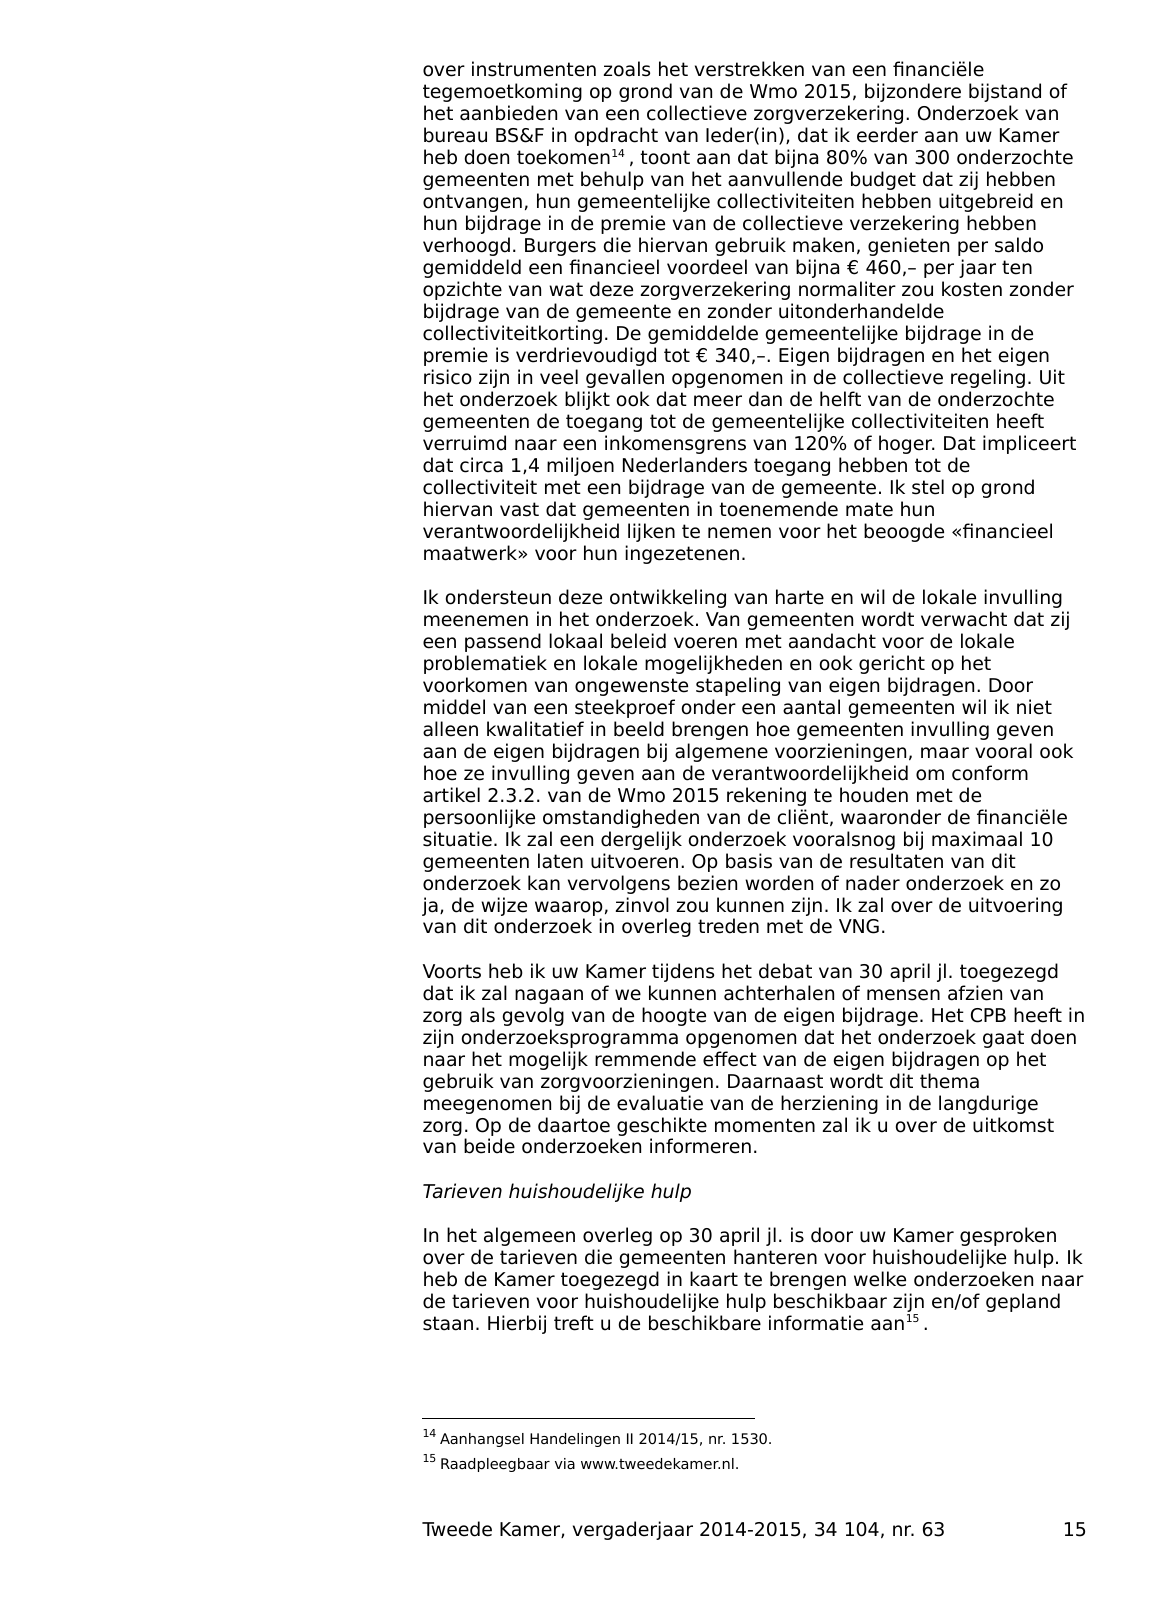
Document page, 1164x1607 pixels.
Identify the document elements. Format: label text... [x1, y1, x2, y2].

text Ik ondersteun deze ontwikkeling van harte en wil de lokale invulling meenemen in het onderzoek. Van gemeenten wordt verwacht dat zij een passend lokaal beleid voeren met aandacht voor de lokale problematiek en lokale mogelijkheden en ook gericht op het voorkomen van ongewenste stapeling van eigen bijdragen. Door middel van een steekproef onder een aantal gemeenten wil ik niet alleen kwalitatief in beeld brengen hoe gemeenten invulling geven aan de eigen bijdragen bij algemene voorzieningen, maar vooral ook hoe ze invulling geven aan de verantwoordelijkheid om conform artikel 2.3.2. van de Wmo 2015 rekening te houden met de persoonlijke omstandigheden van de cliënt, waaronder de financiële situatie. Ik zal een dergelijk onderzoek vooralsnog bij maximaal 10 gemeenten laten uitvoeren. Op basis van de resultaten van dit onderzoek kan vervolgens bezien worden of nader onderzoek en zo ja, de wijze waarop, zinvol zou kunnen zijn. Ik zal over de uitvoering van dit onderzoek in overleg treden met de VNG. [422, 587, 1087, 938]
text Voorts heb ik uw Kamer tijdens het debat van 30 april jl. toegezegd dat ik zal nagaan of we kunnen achterhalen of mensen afzien van zorg als gevolg van de hoogte van de eigen bijdrage. Het CPB heeft in zijn onderzoeksprogramma opgenomen dat het onderzoek gaat doen naar het mogelijk remmende effect van de eigen bijdragen op het gebruik van zorgvoorzieningen. Daarnaast wordt dit thema meegenomen bij de evaluatie van de herziening in de langdurige zorg. Op de daartoe geschikte momenten zal ik u over de uitkomst van beide onderzoeken informeren. [422, 961, 1087, 1158]
subtitle Tarieven huishoudelijke hulp [422, 1181, 1087, 1203]
text Aanhangsel Handelingen II 2014/15, nr. 1530. [422, 1427, 1087, 1449]
text In het algemeen overleg op 30 april jl. is door uw Kamer gesproken over de tarieven die gemeenten hanteren voor huishoudelijke hulp. Ik heb de Kamer toegezegd in kaart te brengen welke onderzoeken naar de tarieven voor huishoudelijke hulp beschikbaar zijn en/of gepland staan. Hierbij treft u de beschikbare informatie aan. [422, 1225, 1087, 1335]
text Raadpleegbaar via www.tweedekamer.nl. [422, 1452, 1087, 1474]
text over instrumenten zoals het verstrekken van een financiële tegemoetkoming op grond van de Wmo 2015, bijzondere bijstand of het aanbieden van een collectieve zorgverzekering. Onderzoek van bureau BS&F in opdracht van Ieder(in), dat ik eerder aan uw Kamer heb doen toekomen, toont aan dat bijna 80% van 300 onderzochte gemeenten met behulp van het aanvullende budget dat zij hebben ontvangen, hun gemeentelijke collectiviteiten hebben uitgebreid en hun bijdrage in de premie van de collectieve verzekering hebben verhoogd. Burgers die hiervan gebruik maken, genieten per saldo gemiddeld een financieel voordeel van bijna € 460,– per jaar ten opzichte van wat deze zorgverzekering normaliter zou kosten zonder bijdrage van de gemeente en zonder uitonderhandelde collectiviteitkorting. De gemiddelde gemeentelijke bijdrage in de premie is verdrievoudigd tot € 340,–. Eigen bijdragen en het eigen risico zijn in veel gevallen opgenomen in de collectieve regeling. Uit het onderzoek blijkt ook dat meer dan de helft van de onderzochte gemeenten de toegang tot de gemeentelijke collectiviteiten heeft verruimd naar een inkomensgrens van 120% of hoger. Dat impliceert dat circa 1,4 miljoen Nederlanders toegang hebben tot de collectiviteit met een bijdrage van de gemeente. Ik stel op grond hiervan vast dat gemeenten in toenemende mate hun verantwoordelijkheid lijken te nemen voor het beoogde «financieel maatwerk» voor hun ingezetenen. [422, 59, 1087, 564]
